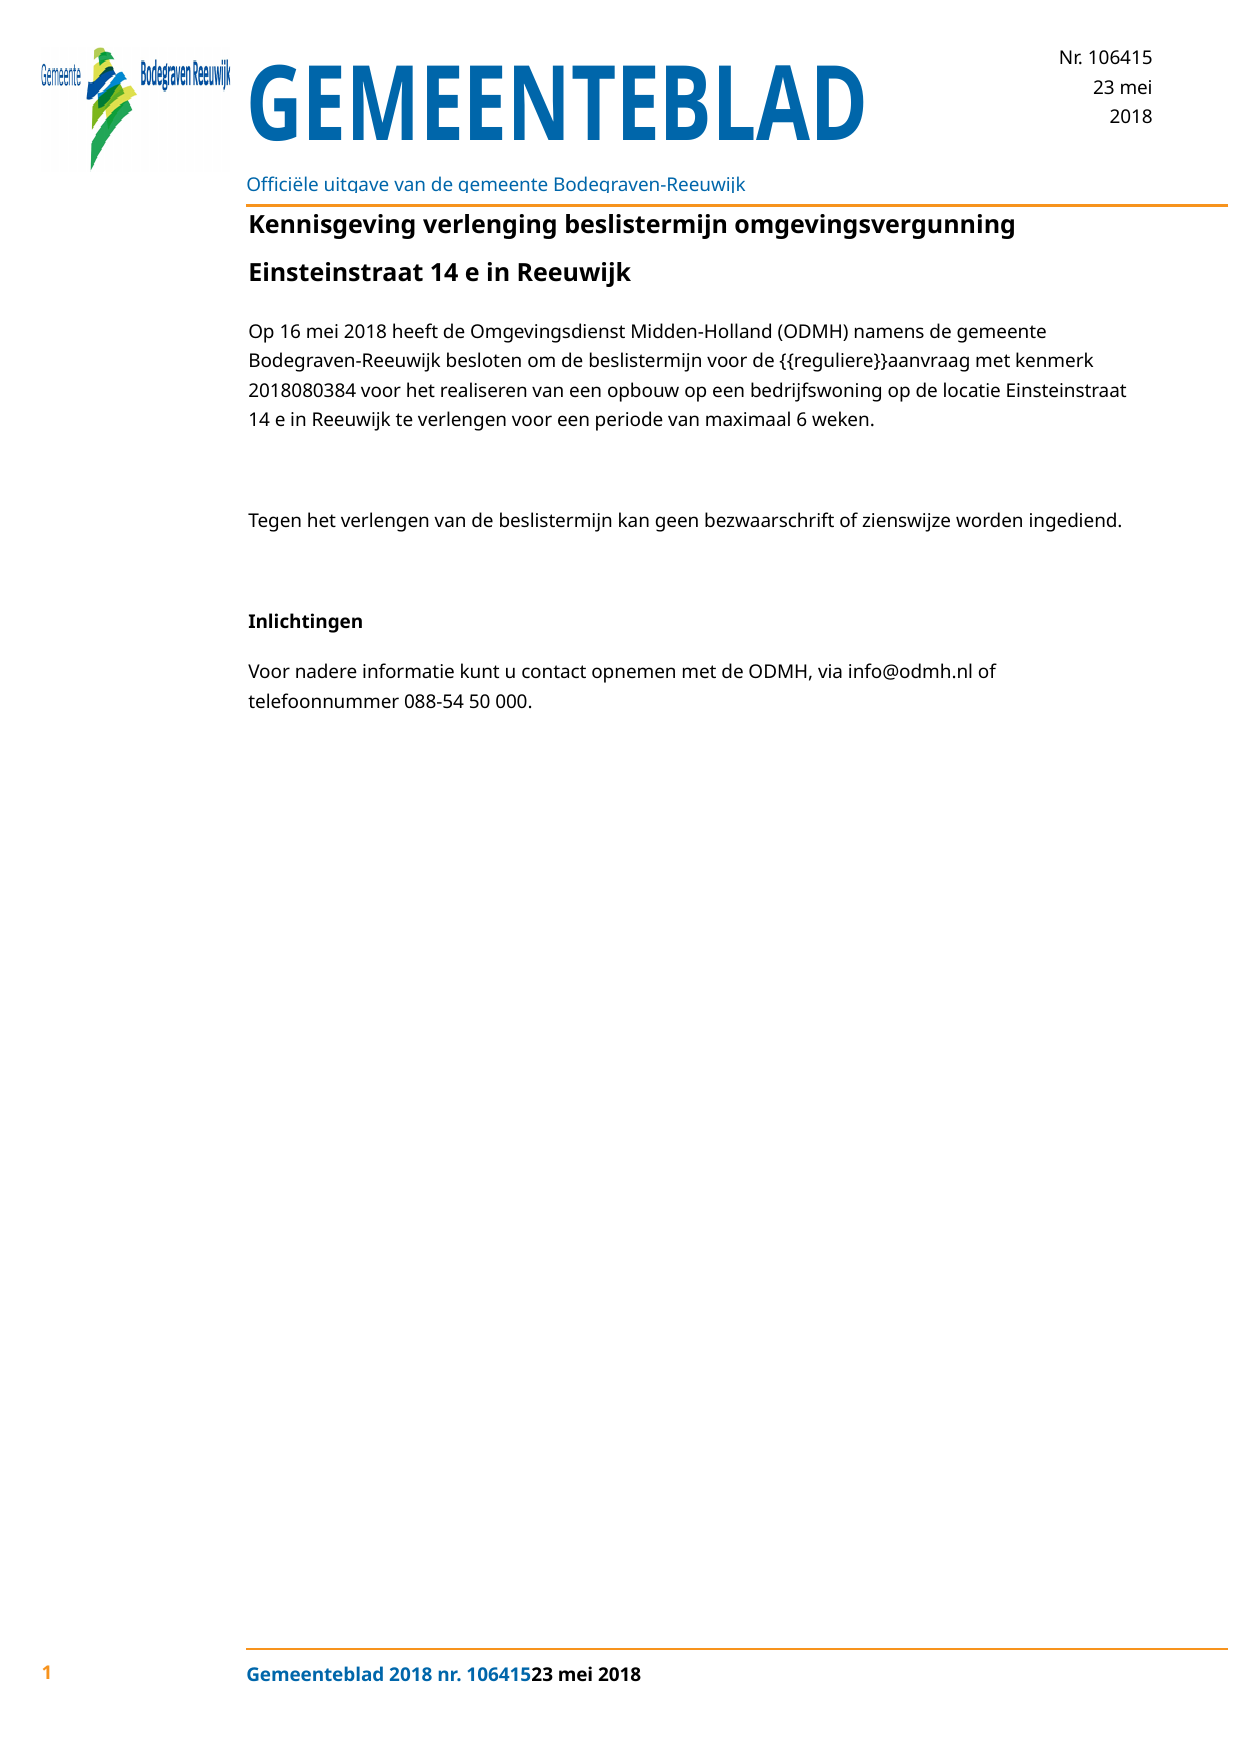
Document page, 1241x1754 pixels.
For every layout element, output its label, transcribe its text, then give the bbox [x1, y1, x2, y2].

text Op 16 mei 2018 heeft de Omgevingsdienst Midden-Holland (ODMH) namens de gemeente Bodegraven-Reeuwijk besloten om de beslistermijn voor de {{reguliere}}aanvraag met kenmerk 2018080384 voor het realiseren van een opbouw op een bedrijfswoning op de locatie Einsteinstraat 14 e in Reeuwijk te verlengen voor een periode van maximaal 6 weken. [248, 318, 1152, 432]
picture [41, 47, 231, 172]
text Voor nadere informatie kunt u contact opnemen met de ODMH, via info@odmh.nl of telefoonnummer 088-54 50 000. [248, 659, 1152, 714]
text Kennisgeving verlenging beslistermijn omgevingsvergunning Einsteinstraat 14 e in Reeuwijk [248, 207, 1152, 288]
text Tegen het verlengen van de beslistermijn kan geen bezwaarschrift of zienswijze worden ingediend. [248, 507, 1152, 533]
text Inlichtingen [248, 608, 1152, 634]
